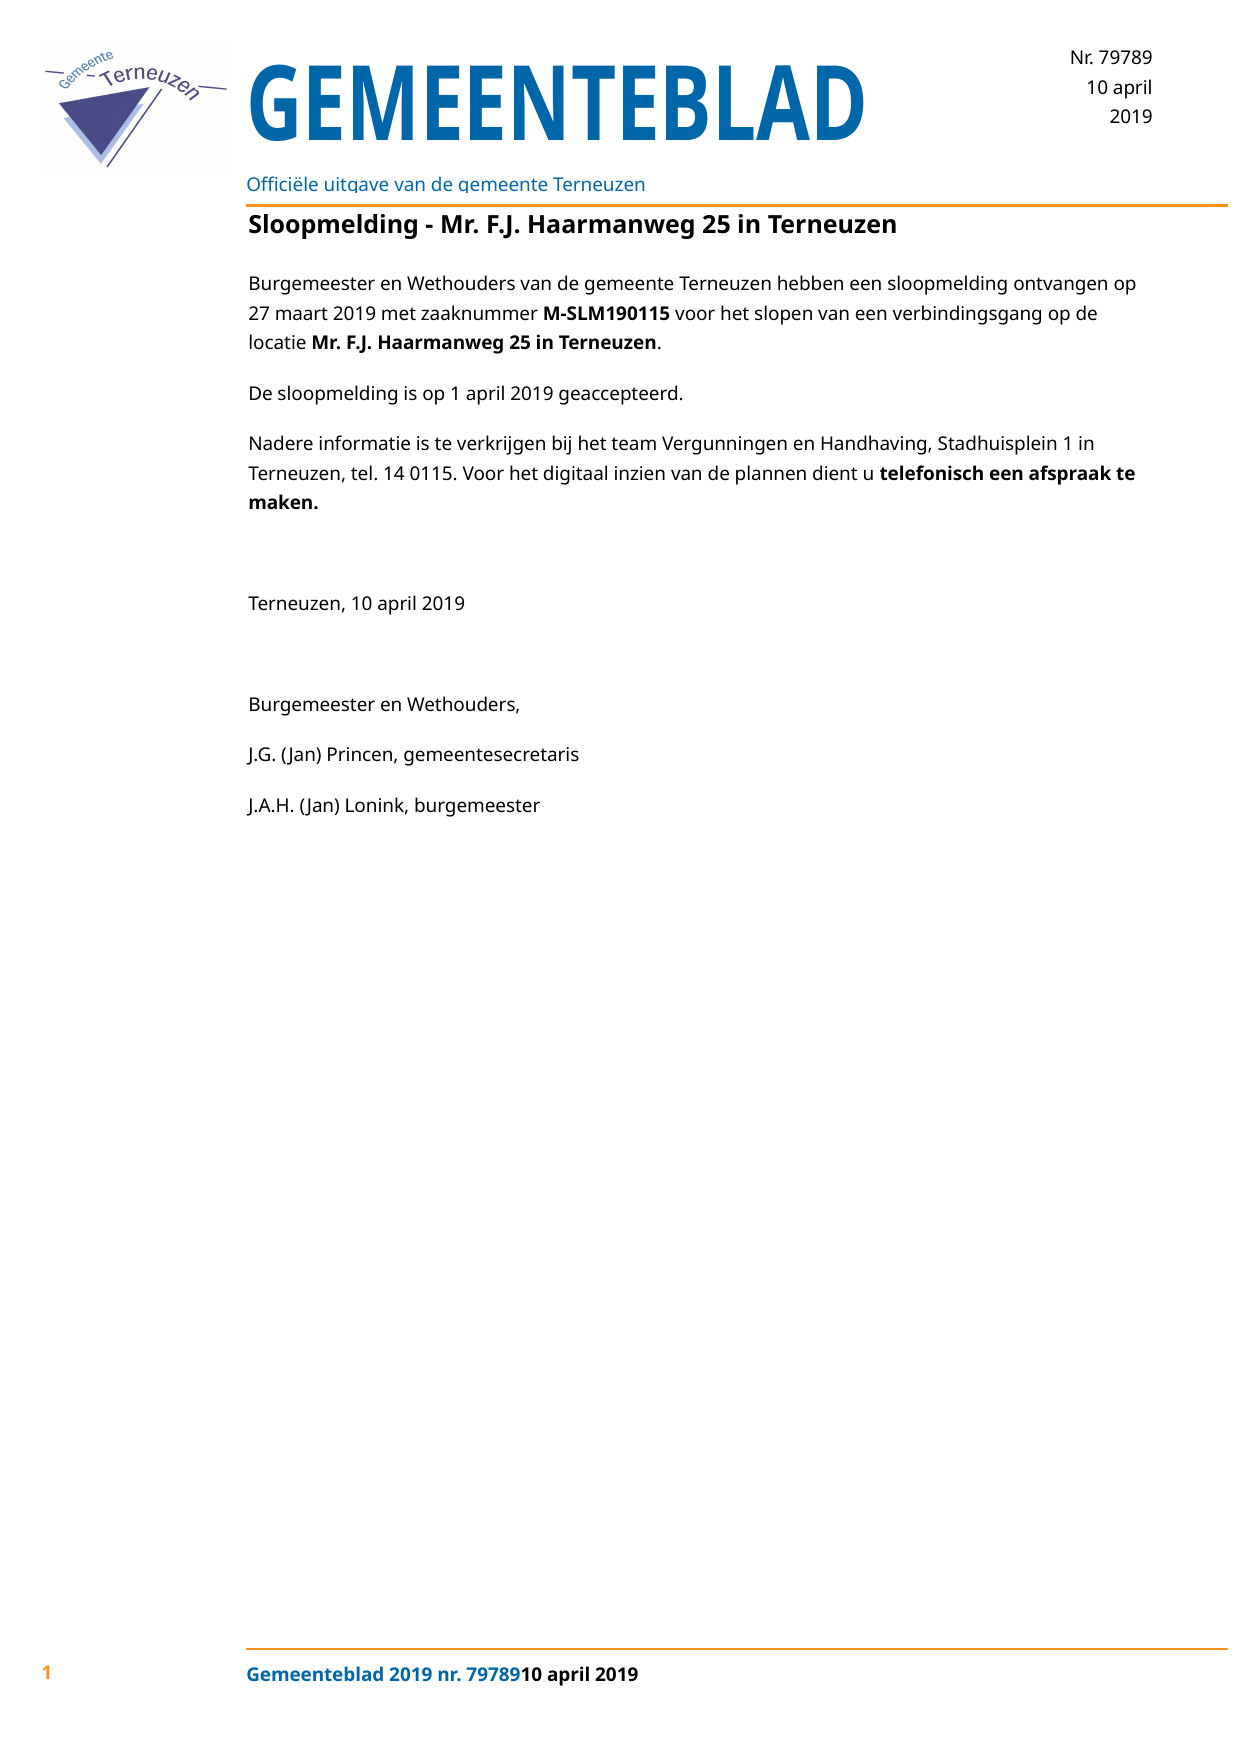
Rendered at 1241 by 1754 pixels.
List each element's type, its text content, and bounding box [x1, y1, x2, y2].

text J.A.H. (Jan) Lonink, burgemeester [248, 792, 1152, 818]
text J.G. (Jan) Princen, gemeentesecretaris [248, 742, 1152, 767]
text Nadere informatie is te verkrijgen bij het team Vergunningen en Handhaving, Stadhuisplein 1 in Terneuzen, tel. 14 0115. Voor het digitaal inzien van de plannen dient u telefonisch een afspraak te maken. [248, 430, 1152, 515]
picture [41, 47, 231, 172]
text De sloopmelding is op 1 april 2019 geaccepteerd. [248, 380, 1152, 406]
text Burgemeester en Wethouders, [248, 691, 1152, 717]
text Sloopmelding - Mr. F.J. Haarmanweg 25 in Terneuzen [248, 207, 1152, 241]
text Terneuzen, 10 april 2019 [248, 590, 1152, 616]
text Burgemeester en Wethouders van de gemeente Terneuzen hebben een sloopmelding ontvangen op 27 maart 2019 met zaaknummer M-SLM190115 voor het slopen van een verbindingsgang op de locatie Mr. F.J. Haarmanweg 25 in Terneuzen. [248, 270, 1152, 355]
